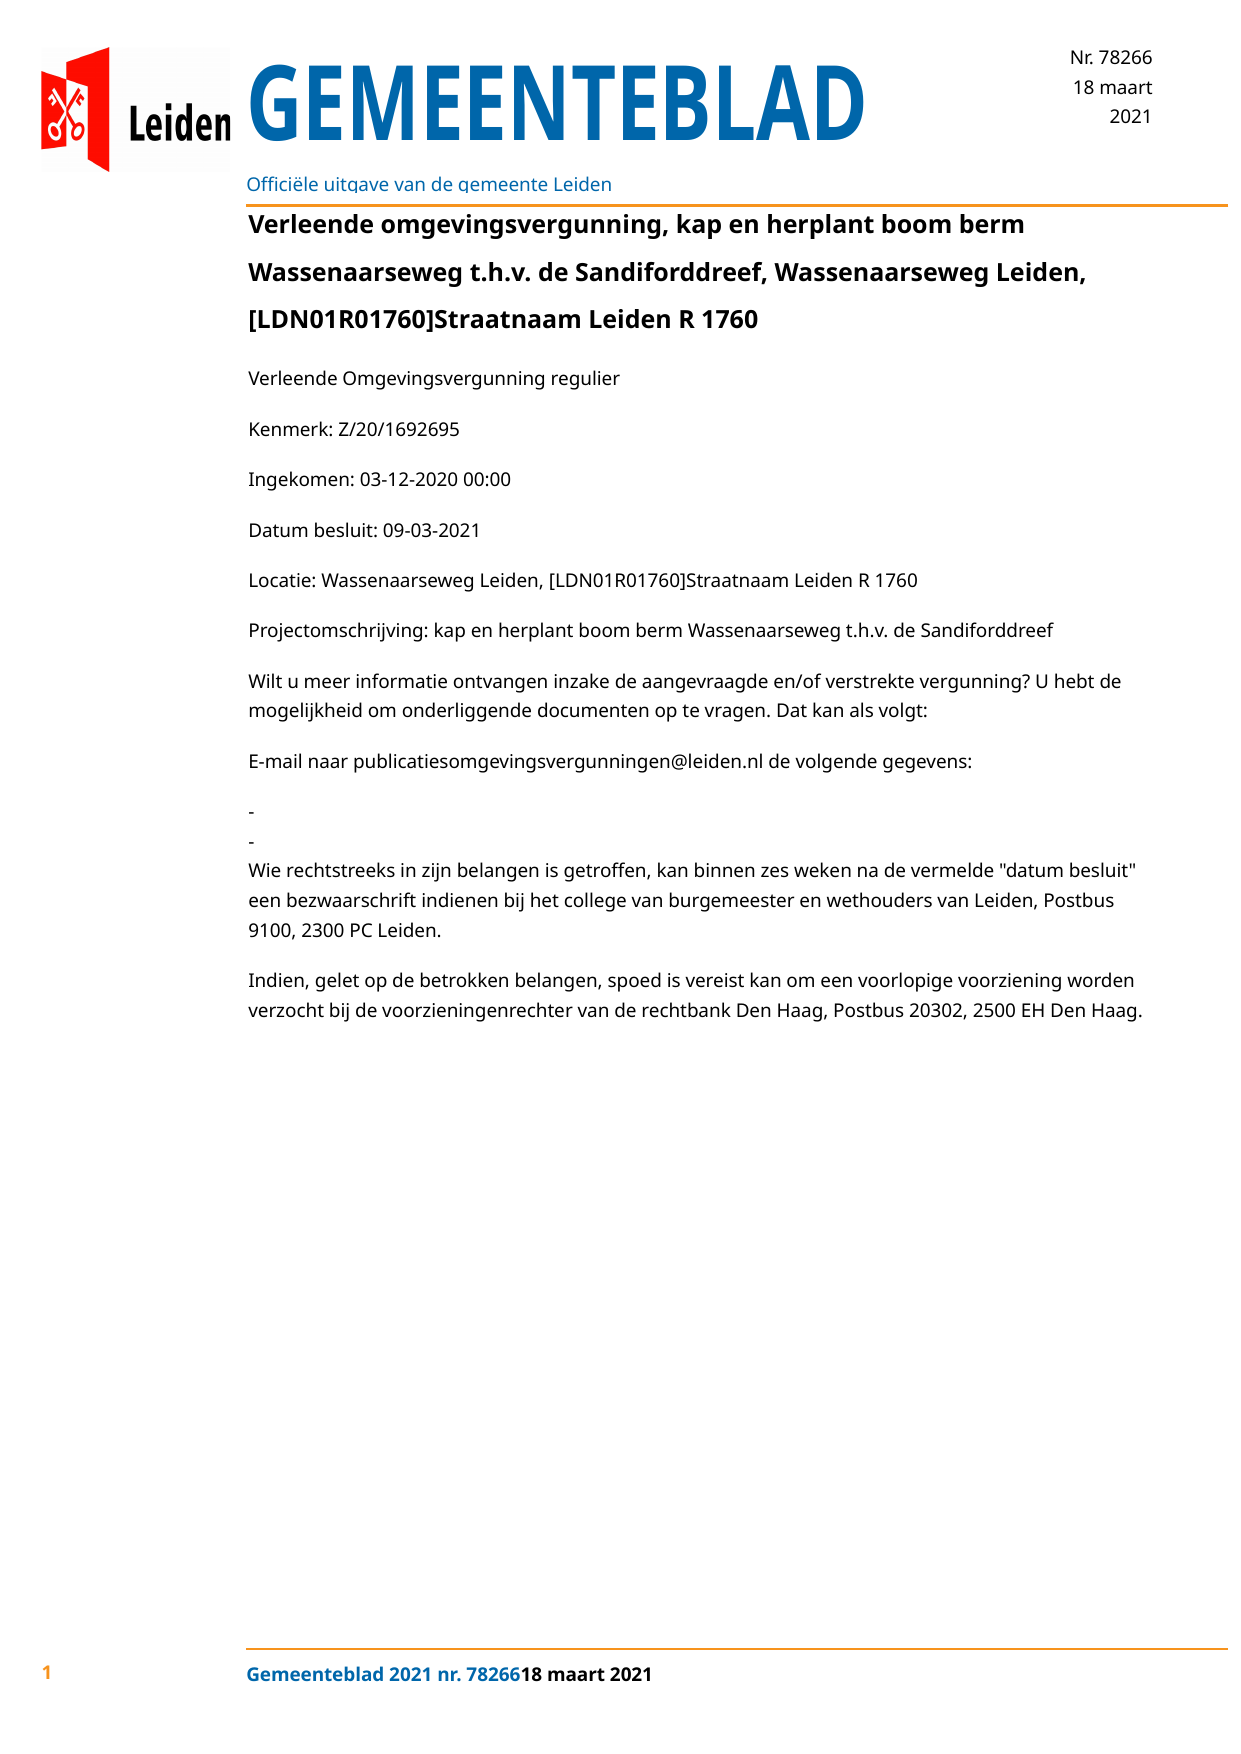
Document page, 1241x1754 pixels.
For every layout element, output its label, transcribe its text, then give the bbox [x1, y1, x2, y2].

text Datum besluit: 09-03-2021 [248, 517, 1152, 542]
text Wilt u meer informatie ontvangen inzake de aangevraagde en/of verstrekte vergunning? U hebt de mogelijkheid om onderliggende documenten op te vragen. Dat kan als volgt: [248, 668, 1152, 723]
text Kenmerk: Z/20/1692695 [248, 416, 1152, 442]
text E-mail naar publicatiesomgevingsvergunningen@leiden.nl de volgende gegevens: [248, 748, 1152, 774]
text Wie rechtstreeks in zijn belangen is getroffen, kan binnen zes weken na de vermelde "datum besluit" een bezwaarschrift indienen bij het college van burgemeester en wethouders van Leiden, Postbus 9100, 2300 PC Leiden. [248, 858, 1152, 942]
picture [41, 47, 231, 172]
text Verleende Omgevingsvergunning regulier [248, 366, 1152, 391]
text Locatie: Wassenaarseweg Leiden, [LDN01R01760]Straatnaam Leiden R 1760 [248, 567, 1152, 593]
text Indien, gelet op de betrokken belangen, spoed is vereist kan om een voorlopige voorziening worden verzocht bij de voorzieningenrechter van de rechtbank Den Haag, Postbus 20302, 2500 EH Den Haag. [248, 967, 1152, 1022]
text Projectomschrijving: kap en herplant boom berm Wassenaarseweg t.h.v. de Sandiforddreef [248, 618, 1152, 643]
text Verleende omgevingsvergunning, kap en herplant boom berm Wassenaarseweg t.h.v. de Sandiforddreef, Wassenaarseweg Leiden, [LDN01R01760]Straatnaam Leiden R 1760 [248, 207, 1152, 336]
text Ingekomen: 03-12-2020 00:00 [248, 466, 1152, 492]
